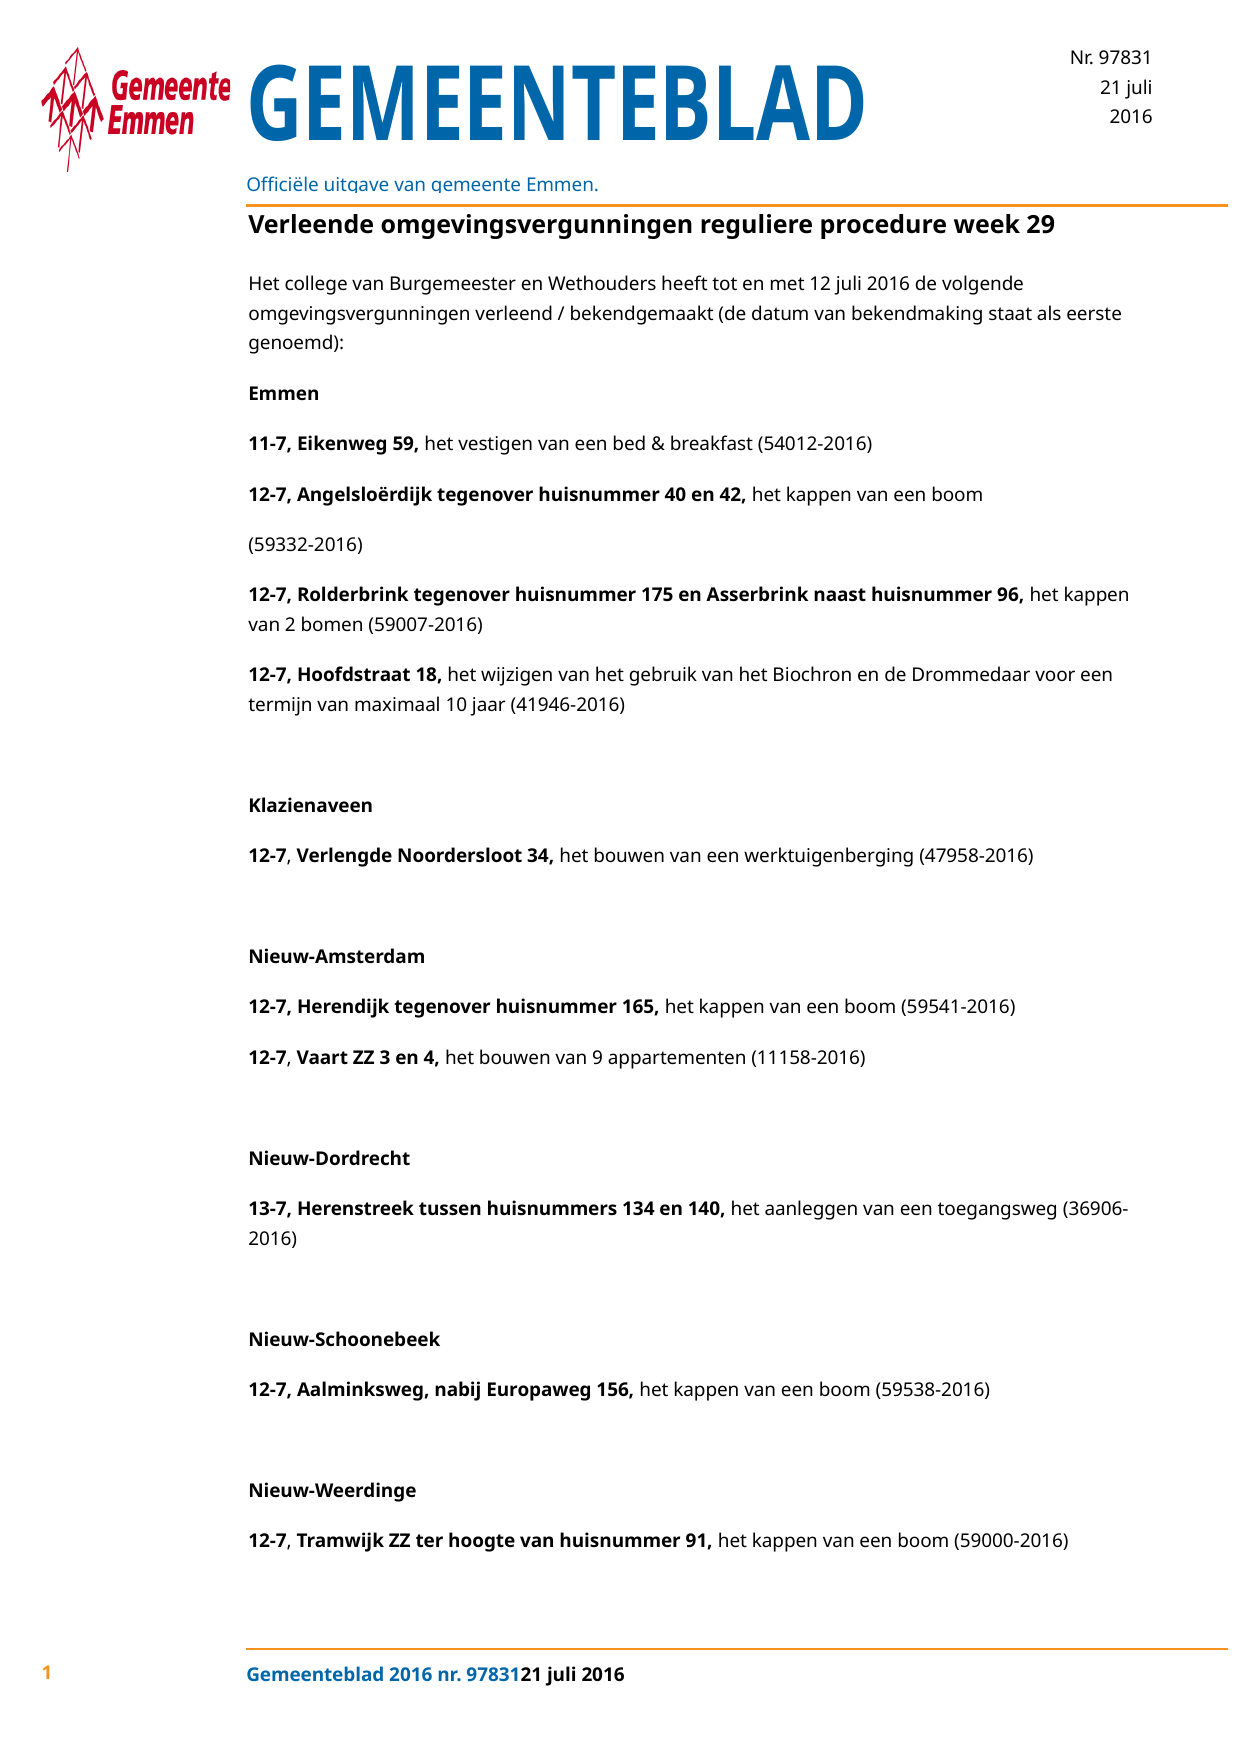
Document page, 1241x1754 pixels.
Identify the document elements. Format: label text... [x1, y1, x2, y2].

text 11-7, Eikenweg 59, het vestigen van een bed & breakfast (54012-2016) [248, 430, 1152, 456]
picture [41, 47, 231, 172]
text Verleende omgevingsvergunningen reguliere procedure week 29 [248, 207, 1152, 241]
text 12-7, Tramwijk ZZ ter hoogte van huisnummer 91, het kappen van een boom (59000-2016) [248, 1527, 1152, 1553]
text Emmen [248, 380, 1152, 406]
text Nieuw-Dordrecht [248, 1145, 1152, 1171]
text 12-7, Hoofdstraat 18, het wijzigen van het gebruik van het Biochron en de Drommedaar voor een termijn van maximaal 10 jaar (41946-2016) [248, 662, 1152, 717]
text 12-7, Aalminksweg, nabij Europaweg 156, het kappen van een boom (59538-2016) [248, 1376, 1152, 1402]
text 12-7, Rolderbrink tegenover huisnummer 175 en Asserbrink naast huisnummer 96, het kappen van 2 bomen (59007-2016) [248, 582, 1152, 637]
text Nieuw-Schoonebeek [248, 1326, 1152, 1351]
text 12-7, Vaart ZZ 3 en 4, het bouwen van 9 appartementen (11158-2016) [248, 1044, 1152, 1070]
text (59332-2016) [248, 531, 1152, 557]
text 12-7, Angelsloërdijk tegenover huisnummer 40 en 42, het kappen van een boom [248, 481, 1152, 506]
text 12-7, Verlengde Noordersloot 34, het bouwen van een werktuigenberging (47958-2016) [248, 842, 1152, 868]
text Nieuw-Amsterdam [248, 943, 1152, 969]
text Het college van Burgemeester en Wethouders heeft tot en met 12 juli 2016 de volgende omgevingsvergunningen verleend / bekendgemaakt (de datum van bekendmaking staat als eerste genoemd): [248, 270, 1152, 355]
text 12-7, Herendijk tegenover huisnummer 165, het kappen van een boom (59541-2016) [248, 994, 1152, 1019]
text Klazienaveen [248, 792, 1152, 818]
text Nieuw-Weerdinge [248, 1477, 1152, 1503]
text 13-7, Herenstreek tussen huisnummers 134 en 140, het aanleggen van een toegangsweg (36906-2016) [248, 1195, 1152, 1251]
